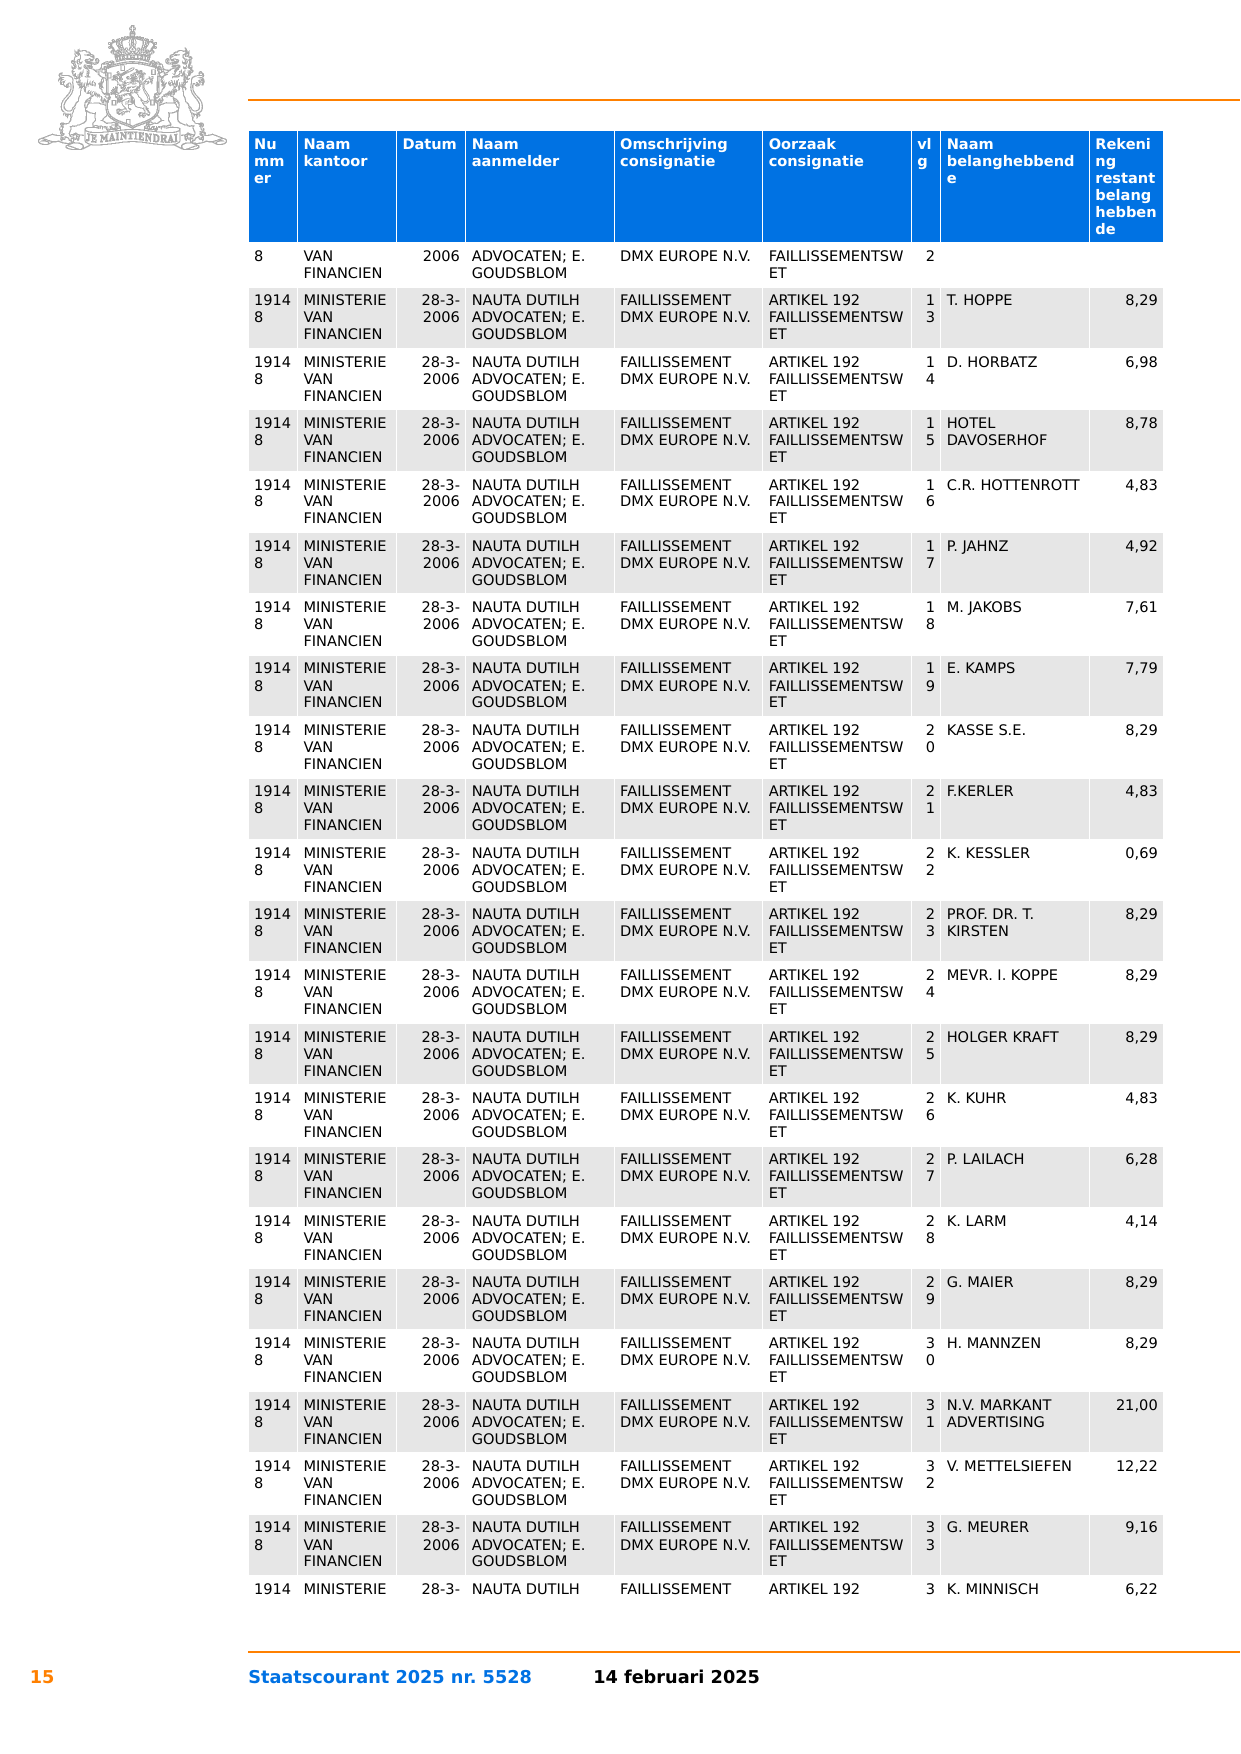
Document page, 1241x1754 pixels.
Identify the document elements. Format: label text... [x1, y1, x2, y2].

table_cell 14 [912, 349, 940, 409]
table_cell 19148 [249, 1024, 297, 1084]
table_cell ARTIKEL 192 FAILLISSEMENTSWET [763, 1453, 911, 1514]
table_cell MINISTERIE VAN FINANCIEN [298, 1085, 396, 1146]
table_cell ARTIKEL 192 FAILLISSEMENTSWET [763, 1392, 911, 1452]
table_cell ARTIKEL 192 FAILLISSEMENTSWET [763, 1515, 911, 1575]
table_cell NAUTA DUTILH ADVOCATEN; E. GOUDSBLOM [466, 840, 614, 900]
table_cell 4,92 [1090, 533, 1163, 593]
table_cell [1090, 243, 1163, 287]
table_cell ARTIKEL 192 FAILLISSEMENTSWET [763, 288, 911, 348]
table_header Naam belanghebbende [941, 131, 1089, 242]
table_cell 4,83 [1090, 1085, 1163, 1146]
table_cell MINISTERIE VAN FINANCIEN [298, 410, 396, 471]
table_cell 24 [912, 963, 940, 1023]
table_cell 28-3- [397, 1576, 465, 1602]
table_cell FAILLISSEMENT DMX EUROPE N.V. [615, 1392, 762, 1452]
table_cell FAILLISSEMENT DMX EUROPE N.V. [615, 410, 762, 471]
table_cell MINISTERIE VAN FINANCIEN [298, 1453, 396, 1514]
table_cell 28-3-2006 [397, 533, 465, 593]
table_cell ARTIKEL 192 FAILLISSEMENTSWET [763, 840, 911, 900]
table_cell 20 [912, 717, 940, 777]
table_cell 28-3-2006 [397, 1085, 465, 1146]
table_cell 18 [912, 594, 940, 655]
table_cell NAUTA DUTILH [466, 1576, 614, 1602]
table_cell E. KAMPS [941, 656, 1089, 716]
table_cell PROF. DR. T. KIRSTEN [941, 901, 1089, 961]
table_cell ARTIKEL 192 FAILLISSEMENTSWET [763, 779, 911, 839]
table_cell MINISTERIE VAN FINANCIEN [298, 717, 396, 777]
table_cell NAUTA DUTILH ADVOCATEN; E. GOUDSBLOM [466, 1085, 614, 1146]
table_cell FAILLISSEMENT DMX EUROPE N.V. [615, 472, 762, 532]
table_cell MINISTERIE VAN FINANCIEN [298, 594, 396, 655]
table_cell 2006 [397, 243, 465, 287]
table_cell MINISTERIE VAN FINANCIEN [298, 1515, 396, 1575]
table_cell 19148 [249, 288, 297, 348]
table_cell NAUTA DUTILH ADVOCATEN; E. GOUDSBLOM [466, 349, 614, 409]
table_cell NAUTA DUTILH ADVOCATEN; E. GOUDSBLOM [466, 288, 614, 348]
table_cell 33 [912, 1515, 940, 1575]
table_cell FAILLISSEMENT DMX EUROPE N.V. [615, 533, 762, 593]
table_cell NAUTA DUTILH ADVOCATEN; E. GOUDSBLOM [466, 1453, 614, 1514]
table_cell MINISTERIE VAN FINANCIEN [298, 963, 396, 1023]
table_cell 28-3-2006 [397, 1453, 465, 1514]
table_cell NAUTA DUTILH ADVOCATEN; E. GOUDSBLOM [466, 656, 614, 716]
table_cell 8,29 [1090, 1024, 1163, 1084]
table_cell 19148 [249, 1515, 297, 1575]
table_cell ARTIKEL 192 FAILLISSEMENTSWET [763, 1024, 911, 1084]
table_cell 19148 [249, 1085, 297, 1146]
table_cell 28-3-2006 [397, 349, 465, 409]
table_cell 15 [912, 410, 940, 471]
table_cell 19148 [249, 349, 297, 409]
table_cell 19148 [249, 963, 297, 1023]
table_cell 28-3-2006 [397, 472, 465, 532]
table_cell NAUTA DUTILH ADVOCATEN; E. GOUDSBLOM [466, 410, 614, 471]
table_cell F.KERLER [941, 779, 1089, 839]
table_cell 28-3-2006 [397, 656, 465, 716]
picture [38, 25, 227, 150]
table_header Nummer [249, 131, 297, 242]
table_cell ARTIKEL 192 FAILLISSEMENTSWET [763, 1208, 911, 1268]
table_cell FAILLISSEMENT DMX EUROPE N.V. [615, 963, 762, 1023]
table_cell 28-3-2006 [397, 1208, 465, 1268]
table_cell 4,14 [1090, 1208, 1163, 1268]
table_header Oorzaak consignatie [763, 131, 911, 242]
table_cell FAILLISSEMENT DMX EUROPE N.V. [615, 594, 762, 655]
table_cell 28 [912, 1208, 940, 1268]
table_cell N.V. MARKANT ADVERTISING [941, 1392, 1089, 1452]
table_cell 8,29 [1090, 288, 1163, 348]
table_cell NAUTA DUTILH ADVOCATEN; E. GOUDSBLOM [466, 1147, 614, 1207]
table_cell NAUTA DUTILH ADVOCATEN; E. GOUDSBLOM [466, 472, 614, 532]
table_cell FAILLISSEMENT DMX EUROPE N.V. [615, 1269, 762, 1329]
table_header Omschrijving consignatie [615, 131, 762, 242]
table_cell HOTEL DAVOSERHOF [941, 410, 1089, 471]
table_cell K. LARM [941, 1208, 1089, 1268]
table_cell [941, 243, 1089, 287]
table_cell K. KUHR [941, 1085, 1089, 1146]
table_cell C.R. HOTTENROTT [941, 472, 1089, 532]
table_cell 6,98 [1090, 349, 1163, 409]
table_cell MINISTERIE VAN FINANCIEN [298, 533, 396, 593]
table_cell K. KESSLER [941, 840, 1089, 900]
table_cell 19148 [249, 1208, 297, 1268]
table_cell ARTIKEL 192 FAILLISSEMENTSWET [763, 1147, 911, 1207]
table_cell 19148 [249, 1269, 297, 1329]
table_cell NAUTA DUTILH ADVOCATEN; E. GOUDSBLOM [466, 1208, 614, 1268]
table_cell FAILLISSEMENT [615, 1576, 762, 1602]
table_cell K. MINNISCH [941, 1576, 1089, 1602]
table_cell NAUTA DUTILH ADVOCATEN; E. GOUDSBLOM [466, 901, 614, 961]
table_cell 1914 [249, 1576, 297, 1602]
table_cell ARTIKEL 192 FAILLISSEMENTSWET [763, 1269, 911, 1329]
table_cell NAUTA DUTILH ADVOCATEN; E. GOUDSBLOM [466, 963, 614, 1023]
table_cell T. HOPPE [941, 288, 1089, 348]
table_cell FAILLISSEMENT DMX EUROPE N.V. [615, 656, 762, 716]
table_cell MINISTERIE VAN FINANCIEN [298, 1208, 396, 1268]
table_cell FAILLISSEMENTSWET [763, 243, 911, 287]
table_cell H. MANNZEN [941, 1331, 1089, 1391]
table_cell 28-3-2006 [397, 1147, 465, 1207]
table_header Naam aanmelder [466, 131, 614, 242]
table_cell 4,83 [1090, 472, 1163, 532]
table_cell 21 [912, 779, 940, 839]
table_cell 28-3-2006 [397, 717, 465, 777]
table_cell FAILLISSEMENT DMX EUROPE N.V. [615, 1331, 762, 1391]
table_cell 19148 [249, 1331, 297, 1391]
table_cell 4,83 [1090, 779, 1163, 839]
table_cell MINISTERIE VAN FINANCIEN [298, 840, 396, 900]
table_cell NAUTA DUTILH ADVOCATEN; E. GOUDSBLOM [466, 594, 614, 655]
table_cell 19148 [249, 656, 297, 716]
table_cell ARTIKEL 192 FAILLISSEMENTSWET [763, 901, 911, 961]
table_cell 28-3-2006 [397, 410, 465, 471]
table_cell 19148 [249, 533, 297, 593]
table_cell 19148 [249, 594, 297, 655]
table_cell 7,79 [1090, 656, 1163, 716]
table_cell FAILLISSEMENT DMX EUROPE N.V. [615, 1085, 762, 1146]
table_cell 19148 [249, 840, 297, 900]
table_cell 8,78 [1090, 410, 1163, 471]
table_cell NAUTA DUTILH ADVOCATEN; E. GOUDSBLOM [466, 1515, 614, 1575]
table_cell M. JAKOBS [941, 594, 1089, 655]
table_cell MINISTERIE VAN FINANCIEN [298, 349, 396, 409]
table_cell 22 [912, 840, 940, 900]
table_cell 29 [912, 1269, 940, 1329]
table_cell 28-3-2006 [397, 779, 465, 839]
table_cell 21,00 [1090, 1392, 1163, 1452]
table_header vlg [912, 131, 940, 242]
table_cell 26 [912, 1085, 940, 1146]
table_cell ARTIKEL 192 FAILLISSEMENTSWET [763, 656, 911, 716]
table_cell D. HORBATZ [941, 349, 1089, 409]
table_cell 19 [912, 656, 940, 716]
table_cell P. LAILACH [941, 1147, 1089, 1207]
table_cell 0,69 [1090, 840, 1163, 900]
table_cell 31 [912, 1392, 940, 1452]
table_cell FAILLISSEMENT DMX EUROPE N.V. [615, 349, 762, 409]
table_cell FAILLISSEMENT DMX EUROPE N.V. [615, 717, 762, 777]
table_cell FAILLISSEMENT DMX EUROPE N.V. [615, 779, 762, 839]
table_cell ARTIKEL 192 FAILLISSEMENTSWET [763, 1085, 911, 1146]
table_cell FAILLISSEMENT DMX EUROPE N.V. [615, 840, 762, 900]
table_cell ARTIKEL 192 FAILLISSEMENTSWET [763, 963, 911, 1023]
table_cell 17 [912, 533, 940, 593]
table_cell 8,29 [1090, 901, 1163, 961]
table_cell FAILLISSEMENT DMX EUROPE N.V. [615, 1515, 762, 1575]
table_cell FAILLISSEMENT DMX EUROPE N.V. [615, 1453, 762, 1514]
table_cell 6,28 [1090, 1147, 1163, 1207]
table_cell NAUTA DUTILH ADVOCATEN; E. GOUDSBLOM [466, 533, 614, 593]
table_cell 19148 [249, 779, 297, 839]
table_cell KASSE S.E. [941, 717, 1089, 777]
table_cell 19148 [249, 410, 297, 471]
table_cell NAUTA DUTILH ADVOCATEN; E. GOUDSBLOM [466, 1269, 614, 1329]
table_cell 19148 [249, 717, 297, 777]
table_cell 28-3-2006 [397, 840, 465, 900]
table_cell 25 [912, 1024, 940, 1084]
table_cell 28-3-2006 [397, 1515, 465, 1575]
table_cell MINISTERIE VAN FINANCIEN [298, 1392, 396, 1452]
table_cell 8,29 [1090, 1269, 1163, 1329]
table_cell NAUTA DUTILH ADVOCATEN; E. GOUDSBLOM [466, 1024, 614, 1084]
table_cell MINISTERIE VAN FINANCIEN [298, 1331, 396, 1391]
table_cell FAILLISSEMENT DMX EUROPE N.V. [615, 1024, 762, 1084]
table_cell ARTIKEL 192 FAILLISSEMENTSWET [763, 349, 911, 409]
table_cell ARTIKEL 192 FAILLISSEMENTSWET [763, 410, 911, 471]
table_cell ARTIKEL 192 FAILLISSEMENTSWET [763, 594, 911, 655]
table_cell 19148 [249, 901, 297, 961]
table_cell FAILLISSEMENT DMX EUROPE N.V. [615, 1208, 762, 1268]
table_cell FAILLISSEMENT DMX EUROPE N.V. [615, 288, 762, 348]
table_cell 13 [912, 288, 940, 348]
table_cell 28-3-2006 [397, 963, 465, 1023]
table_cell MINISTERIE [298, 1576, 396, 1602]
table_cell 19148 [249, 1392, 297, 1452]
table_cell 28-3-2006 [397, 594, 465, 655]
table_cell 8,29 [1090, 963, 1163, 1023]
table_cell 19148 [249, 472, 297, 532]
table_cell NAUTA DUTILH ADVOCATEN; E. GOUDSBLOM [466, 1331, 614, 1391]
table_cell V. METTELSIEFEN [941, 1453, 1089, 1514]
table_cell 8,29 [1090, 1331, 1163, 1391]
table_cell G. MEURER [941, 1515, 1089, 1575]
table_cell 28-3-2006 [397, 1392, 465, 1452]
table_cell 7,61 [1090, 594, 1163, 655]
table_header Datum [397, 131, 465, 242]
table_cell P. JAHNZ [941, 533, 1089, 593]
table_cell 19148 [249, 1147, 297, 1207]
table_header Rekening restant belanghebbende [1090, 131, 1163, 242]
table_cell VAN FINANCIEN [298, 243, 396, 287]
table_cell MINISTERIE VAN FINANCIEN [298, 779, 396, 839]
table_cell 2 [912, 243, 940, 287]
table_cell MINISTERIE VAN FINANCIEN [298, 1147, 396, 1207]
table_cell 28-3-2006 [397, 288, 465, 348]
table_cell 19148 [249, 1453, 297, 1514]
table_cell 32 [912, 1453, 940, 1514]
table_cell FAILLISSEMENT DMX EUROPE N.V. [615, 1147, 762, 1207]
table_cell ARTIKEL 192 FAILLISSEMENTSWET [763, 717, 911, 777]
table_cell ARTIKEL 192 [763, 1576, 911, 1602]
table_cell NAUTA DUTILH ADVOCATEN; E. GOUDSBLOM [466, 1392, 614, 1452]
table_cell FAILLISSEMENT DMX EUROPE N.V. [615, 901, 762, 961]
table_cell 3 [912, 1576, 940, 1602]
table_header Naam kantoor [298, 131, 396, 242]
table_cell MINISTERIE VAN FINANCIEN [298, 656, 396, 716]
table_cell 12,22 [1090, 1453, 1163, 1514]
table_cell 8 [249, 243, 297, 287]
table_cell ARTIKEL 192 FAILLISSEMENTSWET [763, 472, 911, 532]
table_cell 8,29 [1090, 717, 1163, 777]
table_cell MINISTERIE VAN FINANCIEN [298, 901, 396, 961]
table_cell 27 [912, 1147, 940, 1207]
table_cell 28-3-2006 [397, 1269, 465, 1329]
table_cell 16 [912, 472, 940, 532]
table_cell 23 [912, 901, 940, 961]
table_cell 9,16 [1090, 1515, 1163, 1575]
table_cell ARTIKEL 192 FAILLISSEMENTSWET [763, 533, 911, 593]
table_cell 30 [912, 1331, 940, 1391]
table_cell DMX EUROPE N.V. [615, 243, 762, 287]
table_cell HOLGER KRAFT [941, 1024, 1089, 1084]
table_cell MINISTERIE VAN FINANCIEN [298, 472, 396, 532]
table_cell MINISTERIE VAN FINANCIEN [298, 288, 396, 348]
table_cell NAUTA DUTILH ADVOCATEN; E. GOUDSBLOM [466, 717, 614, 777]
table_cell ARTIKEL 192 FAILLISSEMENTSWET [763, 1331, 911, 1391]
table_cell 28-3-2006 [397, 901, 465, 961]
table_cell G. MAIER [941, 1269, 1089, 1329]
table_cell MINISTERIE VAN FINANCIEN [298, 1269, 396, 1329]
table_cell NAUTA DUTILH ADVOCATEN; E. GOUDSBLOM [466, 779, 614, 839]
table_cell MEVR. I. KOPPE [941, 963, 1089, 1023]
table_cell 28-3-2006 [397, 1331, 465, 1391]
table_cell 6,22 [1090, 1576, 1163, 1602]
table_cell MINISTERIE VAN FINANCIEN [298, 1024, 396, 1084]
table_cell ADVOCATEN; E. GOUDSBLOM [466, 243, 614, 287]
table_cell 28-3-2006 [397, 1024, 465, 1084]
